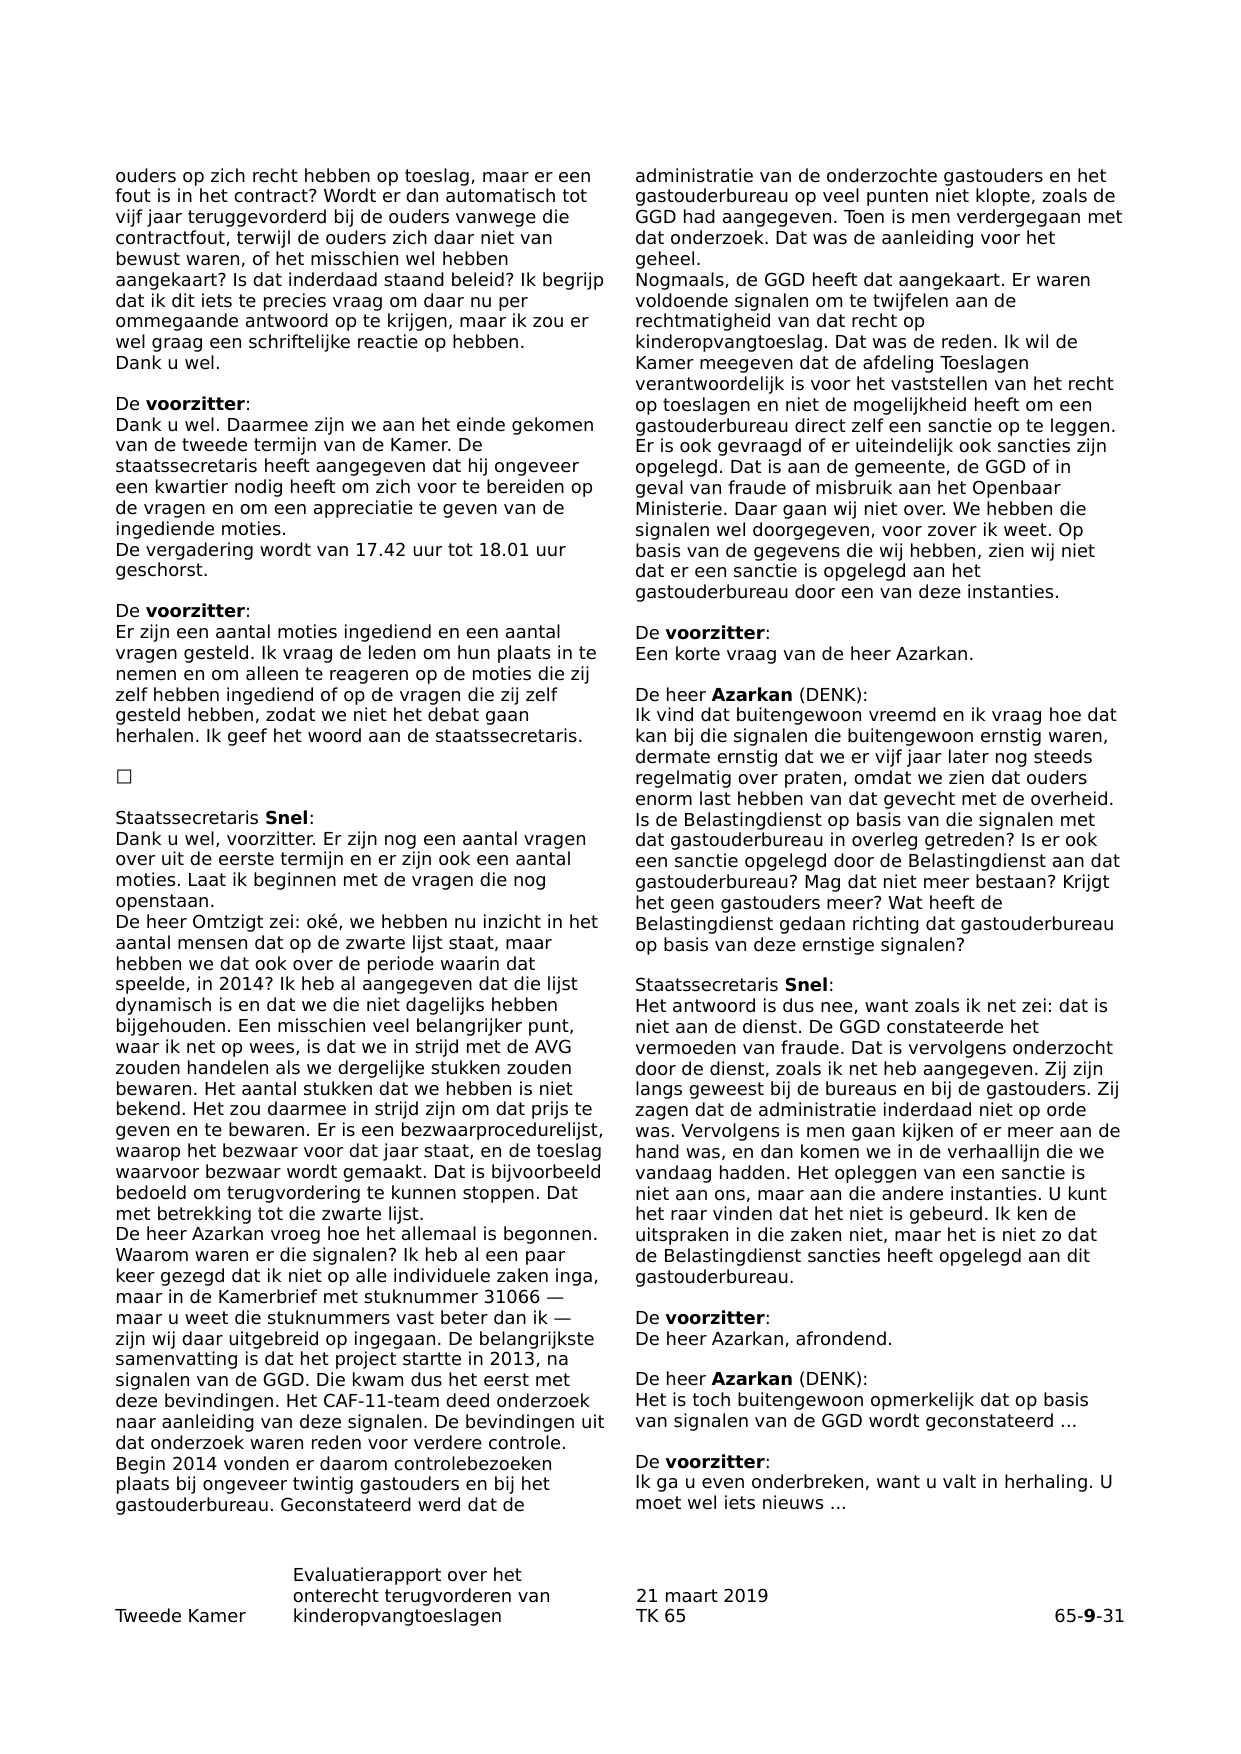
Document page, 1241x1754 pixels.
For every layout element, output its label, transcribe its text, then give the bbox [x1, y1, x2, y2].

text Dank u wel. [115, 353, 605, 374]
text De heer Azarkan, afrondend. [635, 1328, 1125, 1349]
text Er zijn een aantal moties ingediend en een aantal vragen gesteld. Ik vraag de leden om hun plaats in te nemen en om alleen te reageren op de moties die zij zelf hebben ingediend of op de vragen die zij zelf gesteld hebben, zodat we niet het debat gaan herhalen. Ik geef het woord aan de staatssecretaris. [115, 622, 605, 747]
text De voorzitter: [635, 1307, 1125, 1328]
text De voorzitter: [115, 394, 605, 414]
text De voorzitter: [115, 601, 605, 622]
text Staatssecretaris Snel: [635, 975, 1125, 996]
text De vergadering wordt van 17.42 uur tot 18.01 uur geschorst. [115, 539, 605, 581]
text Dank u wel. Daarmee zijn we aan het einde gekomen van de tweede termijn van de Kamer. De staatssecretaris heeft aangegeven dat hij ongeveer een kwartier nodig heeft om zich voor te bereiden op de vragen en om een appreciatie te geven van de ingediende moties. [115, 414, 605, 539]
text De heer Azarkan (DENK): [635, 1369, 1125, 1390]
text Het antwoord is dus nee, want zoals ik net zei: dat is niet aan de dienst. De GGD constateerde het vermoeden van fraude. Dat is vervolgens onderzocht door de dienst, zoals ik net heb aangegeven. Zij zijn langs geweest bij de bureaus en bij de gastouders. Zij zagen dat de administratie inderdaad niet op orde was. Vervolgens is men gaan kijken of er meer aan de hand was, en dan komen we in de verhaallijn die we vandaag hadden. Het opleggen van een sanctie is niet aan ons, maar aan die andere instanties. U kunt het raar vinden dat het niet is gebeurd. Ik ken de uitspraken in die zaken niet, maar het is niet zo dat de Belastingdienst sancties heeft opgelegd aan dit gastouderbureau. [635, 996, 1125, 1287]
text De voorzitter: [635, 1451, 1125, 1472]
text De voorzitter: [635, 623, 1125, 643]
text Ik ga u even onderbreken, want u valt in herhaling. U moet wel iets nieuws ... [635, 1472, 1125, 1514]
text ⬜ [115, 767, 605, 787]
text ouders op zich recht hebben op toeslag, maar er een fout is in het contract? Wordt er dan automatisch tot vijf jaar teruggevorderd bij de ouders vanwege die contractfout, terwijl de ouders zich daar niet van bewust waren, of het misschien wel hebben aangekaart? Is dat inderdaad staand beleid? Ik begrijp dat ik dit iets te precies vraag om daar nu per ommegaande antwoord op te krijgen, maar ik zou er wel graag een schriftelijke reactie op hebben. [115, 165, 605, 353]
text De heer Azarkan vroeg hoe het allemaal is begonnen. Waarom waren er die signalen? Ik heb al een paar keer gezegd dat ik niet op alle individuele zaken inga, maar in de Kamerbrief met stuknummer 31066 — maar u weet die stuknummers vast beter dan ik — zijn wij daar uitgebreid op ingegaan. De belangrijkste samenvatting is dat het project startte in 2013, na signalen van de GGD. Die kwam dus het eerst met deze bevindingen. Het CAF-11-team deed onderzoek naar aanleiding van deze signalen. De bevindingen uit dat onderzoek waren reden voor verdere controle. Begin 2014 vonden er daarom controlebezoeken plaats bij ongeveer twintig gastouders en bij het gastouderbureau. Geconstateerd werd dat de [115, 1224, 605, 1516]
text Een korte vraag van de heer Azarkan. [635, 643, 1125, 664]
text Dank u wel, voorzitter. Er zijn nog een aantal vragen over uit de eerste termijn en er zijn ook een aantal moties. Laat ik beginnen met de vragen die nog openstaan. [115, 828, 605, 912]
text administratie van de onderzochte gastouders en het gastouderbureau op veel punten niet klopte, zoals de GGD had aangegeven. Toen is men verdergegaan met dat onderzoek. Dat was de aanleiding voor het geheel. [635, 165, 1125, 269]
text Nogmaals, de GGD heeft dat aangekaart. Er waren voldoende signalen om te twijfelen aan de rechtmatigheid van dat recht op kinderopvangtoeslag. Dat was de reden. Ik wil de Kamer meegeven dat de afdeling Toeslagen verantwoordelijk is voor het vaststellen van het recht op toeslagen en niet de mogelijkheid heeft om een gastouderbureau direct zelf een sanctie op te leggen. Er is ook gevraagd of er uiteindelijk ook sancties zijn opgelegd. Dat is aan de gemeente, de GGD of in geval van fraude of misbruik aan het Openbaar Ministerie. Daar gaan wij niet over. We hebben die signalen wel doorgegeven, voor zover ik weet. Op basis van de gegevens die wij hebben, zien wij niet dat er een sanctie is opgelegd aan het gastouderbureau door een van deze instanties. [635, 269, 1125, 603]
text De heer Omtzigt zei: oké, we hebben nu inzicht in het aantal mensen dat op de zwarte lijst staat, maar hebben we dat ook over de periode waarin dat speelde, in 2014? Ik heb al aangegeven dat die lijst dynamisch is en dat we die niet dagelijks hebben bijgehouden. Een misschien veel belangrijker punt, waar ik net op wees, is dat we in strijd met de AVG zouden handelen als we dergelijke stukken zouden bewaren. Het aantal stukken dat we hebben is niet bekend. Het zou daarmee in strijd zijn om dat prijs te geven en te bewaren. Er is een bezwaarprocedurelijst, waarop het bezwaar voor dat jaar staat, en de toeslag waarvoor bezwaar wordt gemaakt. Dat is bijvoorbeeld bedoeld om terugvordering te kunnen stoppen. Dat met betrekking tot die zwarte lijst. [115, 912, 605, 1224]
text De heer Azarkan (DENK): [635, 684, 1125, 705]
text Staatssecretaris Snel: [115, 807, 605, 828]
text Het is toch buitengewoon opmerkelijk dat op basis van signalen van de GGD wordt geconstateerd ... [635, 1390, 1125, 1431]
text Ik vind dat buitengewoon vreemd en ik vraag hoe dat kan bij die signalen die buitengewoon ernstig waren, dermate ernstig dat we er vijf jaar later nog steeds regelmatig over praten, omdat we zien dat ouders enorm last hebben van dat gevecht met de overheid. Is de Belastingdienst op basis van die signalen met dat gastouderbureau in overleg getreden? Is er ook een sanctie opgelegd door de Belastingdienst aan dat gastouderbureau? Mag dat niet meer bestaan? Krijgt het geen gastouders meer? Wat heeft de Belastingdienst gedaan richting dat gastouderbureau op basis van deze ernstige signalen? [635, 705, 1125, 955]
